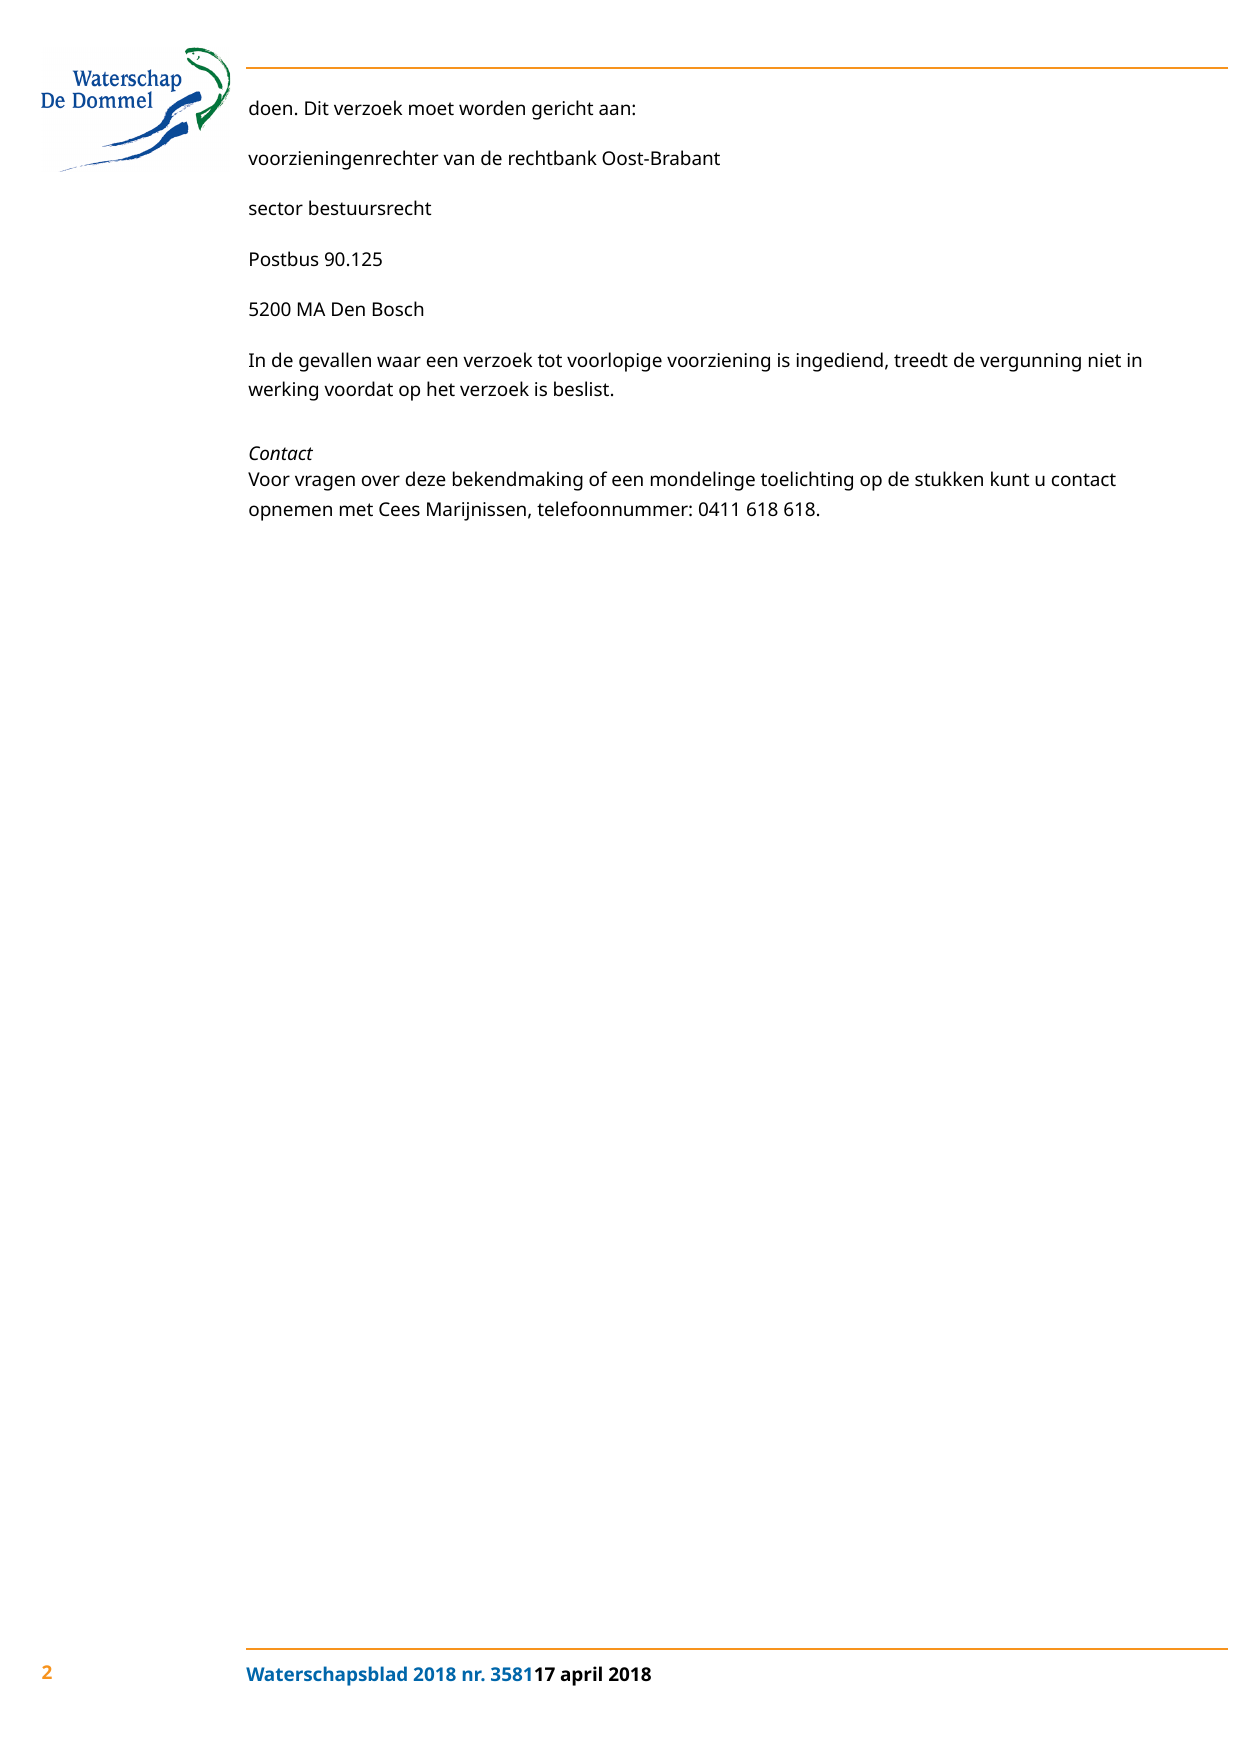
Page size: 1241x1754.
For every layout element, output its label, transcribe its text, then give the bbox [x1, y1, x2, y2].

text Voor vragen over deze bekendmaking of een mondelinge toelichting op de stukken kunt u contact opnemen met Cees Marijnissen, telefoonnummer: 0411 618 618. [248, 466, 1152, 521]
text Contact [248, 440, 1152, 466]
picture [41, 47, 231, 172]
text voorzieningenrechter van de rechtbank Oost-Brabant [248, 145, 1152, 171]
text doen. Dit verzoek moet worden gericht aan: [248, 95, 1152, 121]
text 5200 MA Den Bosch [248, 296, 1152, 322]
text In de gevallen waar een verzoek tot voorlopige voorziening is ingediend, treedt de vergunning niet in werking voordat op het verzoek is beslist. [248, 347, 1152, 402]
text Postbus 90.125 [248, 246, 1152, 272]
text sector bestuursrecht [248, 196, 1152, 221]
